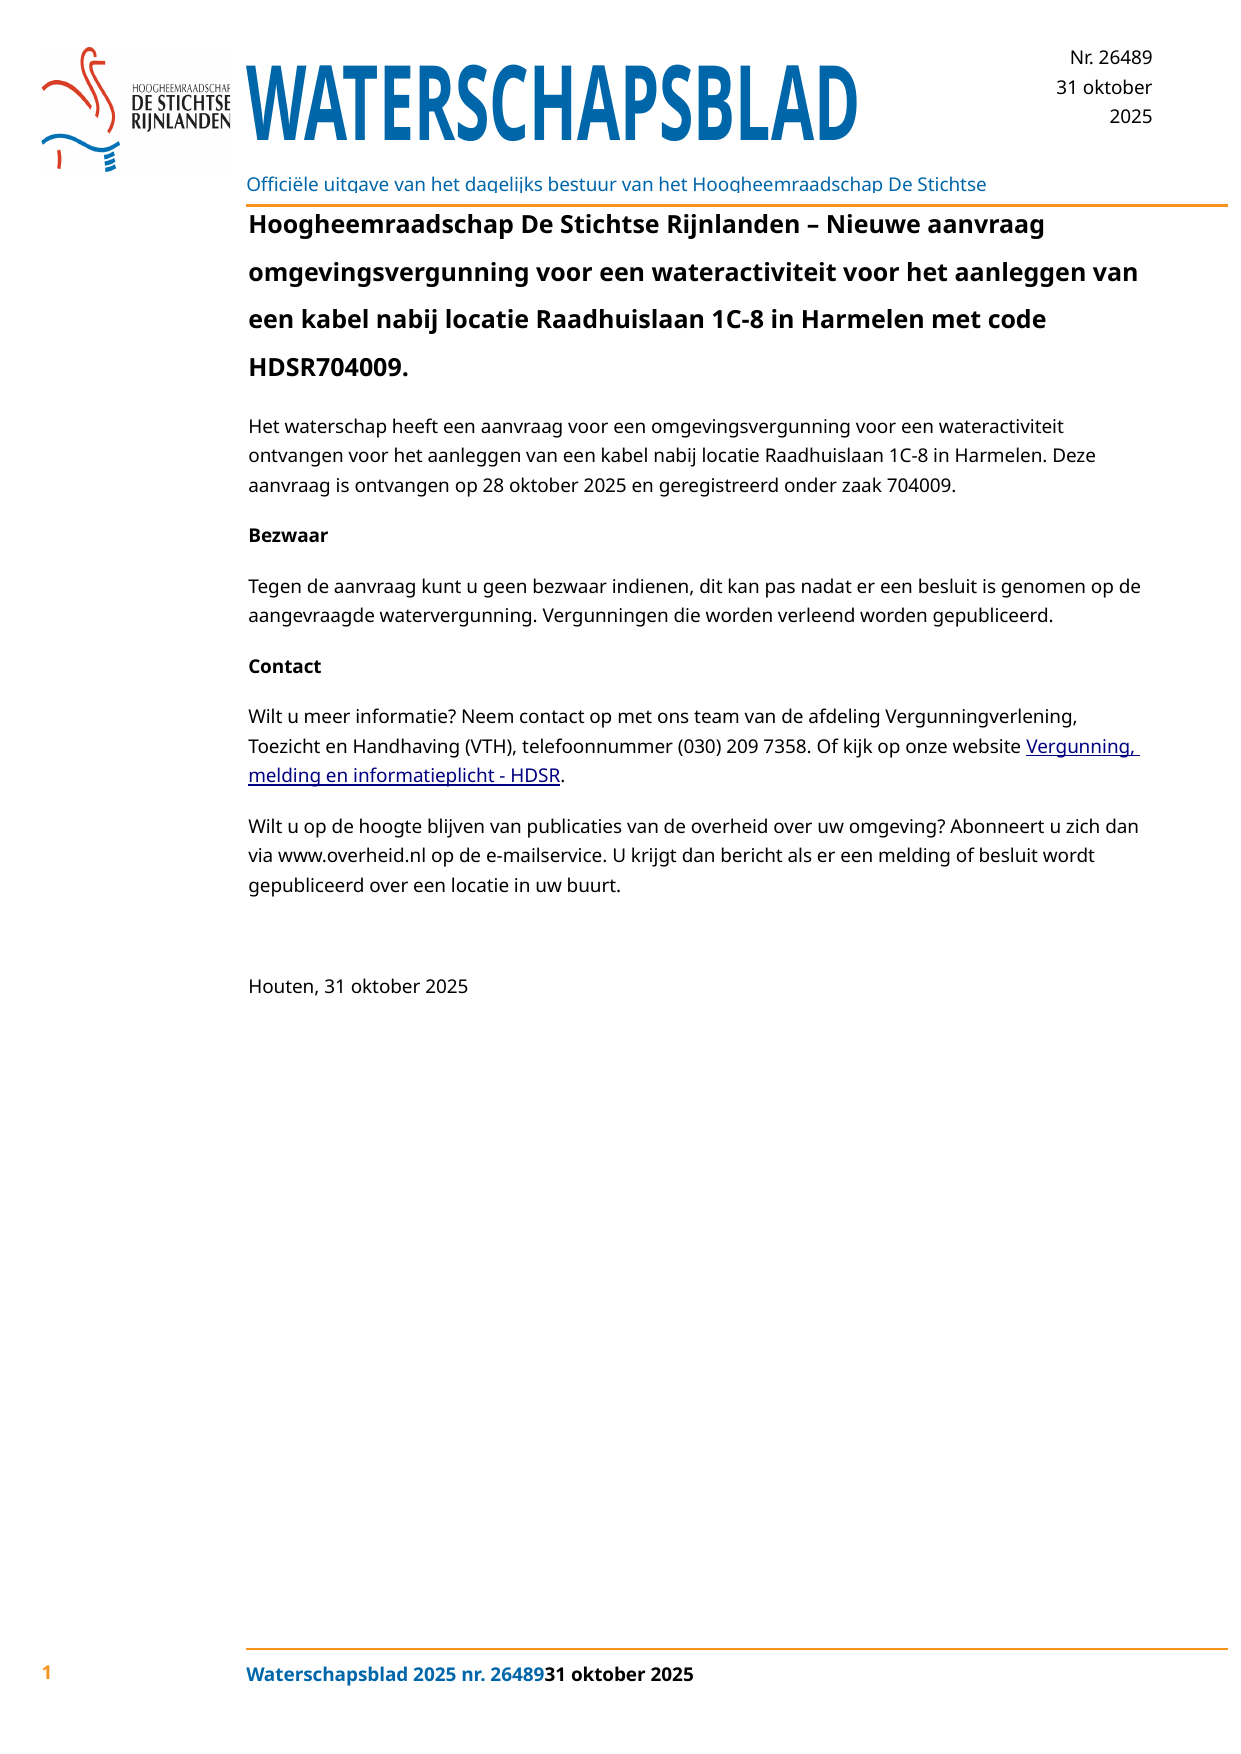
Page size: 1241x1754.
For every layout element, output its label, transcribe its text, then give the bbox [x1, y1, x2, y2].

text Het waterschap heeft een aanvraag voor een omgevingsvergunning voor een wateractiviteit ontvangen voor het aanleggen van een kabel nabij locatie Raadhuislaan 1C-8 in Harmelen. Deze aanvraag is ontvangen op 28 oktober 2025 en geregistreerd onder zaak 704009. [248, 413, 1152, 498]
text Tegen de aanvraag kunt u geen bezwaar indienen, dit kan pas nadat er een besluit is genomen op de aangevraagde watervergunning. Vergunningen die worden verleend worden gepubliceerd. [248, 573, 1152, 628]
text Bezwaar [248, 523, 1152, 548]
text Contact [248, 653, 1152, 679]
picture [41, 47, 231, 172]
text Houten, 31 oktober 2025 [248, 973, 1152, 999]
text Hoogheemraadschap De Stichtse Rijnlanden – Nieuwe aanvraag omgevingsvergunning voor een wateractiviteit voor het aanleggen van een kabel nabij locatie Raadhuislaan 1C-8 in Harmelen met code HDSR704009. [248, 207, 1152, 384]
text Wilt u meer informatie? Neem contact op met ons team van de afdeling Vergunningverlening, Toezicht en Handhaving (VTH), telefoonnummer (030) 209 7358. Of kijk op onze website Vergunning, melding en informatieplicht - HDSR. [248, 703, 1152, 788]
text Wilt u op de hoogte blijven van publicaties van de overheid over uw omgeving? Abonneert u zich dan via www.overheid.nl op de e-mailservice. U krijgt dan bericht als er een melding of besluit wordt gepubliceerd over een locatie in uw buurt. [248, 813, 1152, 898]
